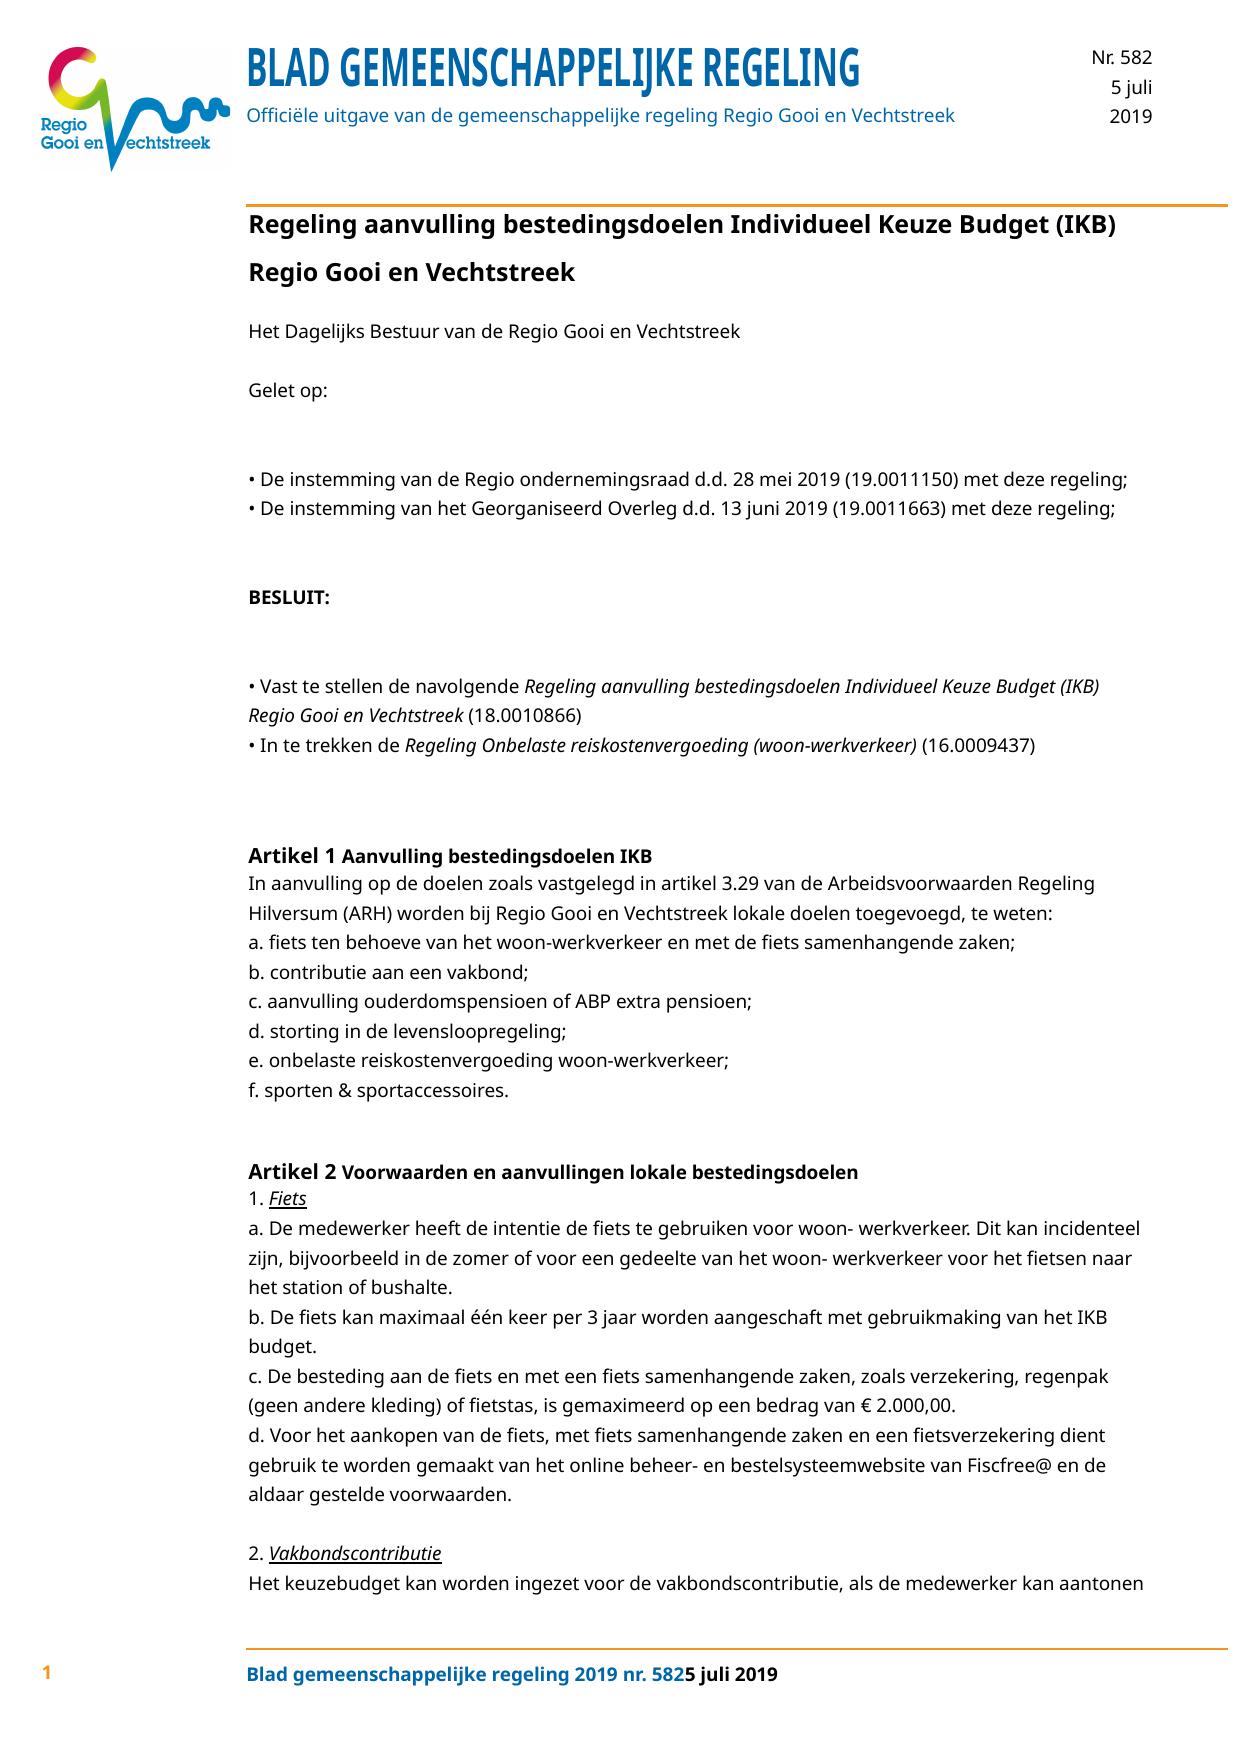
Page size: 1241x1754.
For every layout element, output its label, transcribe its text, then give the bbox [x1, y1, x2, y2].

text f. sporten & sportaccessoires. [248, 1077, 1152, 1103]
text c. aanvulling ouderdomspensioen of ABP extra pensioen; [248, 988, 1152, 1014]
text (geen andere kleding) of fietstas, is gemaximeerd op een bedrag van € 2.000,00. [248, 1393, 1152, 1418]
text 2. Vakbondscontributie [248, 1541, 1152, 1566]
text b. De fiets kan maximaal één keer per 3 jaar worden aangeschaft met gebruikmaking van het IKB [248, 1304, 1152, 1330]
text zijn, bijvoorbeeld in de zomer of voor een gedeelte van het woon- werkverkeer voor het fietsen naar [248, 1245, 1152, 1271]
text Hilversum (ARH) worden bij Regio Gooi en Vechtstreek lokale doelen toegevoegd, te weten: [248, 900, 1152, 925]
text b. contributie aan een vakbond; [248, 959, 1152, 984]
text Artikel 1 Aanvulling bestedingsdoelen IKB [248, 842, 1152, 870]
text d. Voor het aankopen van de fiets, met fiets samenhangende zaken en een fietsverzekering dient [248, 1422, 1152, 1448]
text a. De medewerker heeft de intentie de fiets te gebruiken voor woon- werkverkeer. Dit kan incidenteel [248, 1215, 1152, 1241]
text gebruik te worden gemaakt van het online beheer- en bestelsysteemwebsite van Fiscfree@ en de [248, 1452, 1152, 1478]
text aldaar gestelde voorwaarden. [248, 1481, 1152, 1507]
text d. storting in de levensloopregeling; [248, 1018, 1152, 1044]
text budget. [248, 1333, 1152, 1359]
text Regeling aanvulling bestedingsdoelen Individueel Keuze Budget (IKB) Regio Gooi en Vechtstreek [248, 207, 1152, 288]
text BESLUIT: [248, 584, 1152, 610]
text • De instemming van het Georganiseerd Overleg d.d. 13 juni 2019 (19.0011663) met deze regeling; [248, 495, 1152, 521]
text Gelet op: [248, 377, 1152, 403]
text • Vast te stellen de navolgende Regeling aanvulling bestedingsdoelen Individueel Keuze Budget (IKB) Regio Gooi en Vechtstreek (18.0010866) [248, 673, 1152, 728]
text In aanvulling op de doelen zoals vastgelegd in artikel 3.29 van de Arbeidsvoorwaarden Regeling [248, 870, 1152, 896]
text het station of bushalte. [248, 1274, 1152, 1300]
text • In te trekken de Regeling Onbelaste reiskostenvergoeding (woon-werkverkeer) (16.0009437) [248, 732, 1152, 758]
picture [41, 47, 231, 172]
text 1. Fiets [248, 1186, 1152, 1211]
text e. onbelaste reiskostenvergoeding woon-werkverkeer; [248, 1048, 1152, 1073]
text c. De besteding aan de fiets en met een fiets samenhangende zaken, zoals verzekering, regenpak [248, 1363, 1152, 1389]
text • De instemming van de Regio ondernemingsraad d.d. 28 mei 2019 (19.0011150) met deze regeling; [248, 466, 1152, 492]
text Het Dagelijks Bestuur van de Regio Gooi en Vechtstreek [248, 318, 1152, 344]
text a. fiets ten behoeve van het woon-werkverkeer en met de fiets samenhangende zaken; [248, 929, 1152, 955]
picture [113, 110, 231, 172]
text Artikel 2 Voorwaarden en aanvullingen lokale bestedingsdoelen [248, 1157, 1152, 1186]
text Het keuzebudget kan worden ingezet voor de vakbondscontributie, als de medewerker kan aantonen [248, 1570, 1152, 1596]
